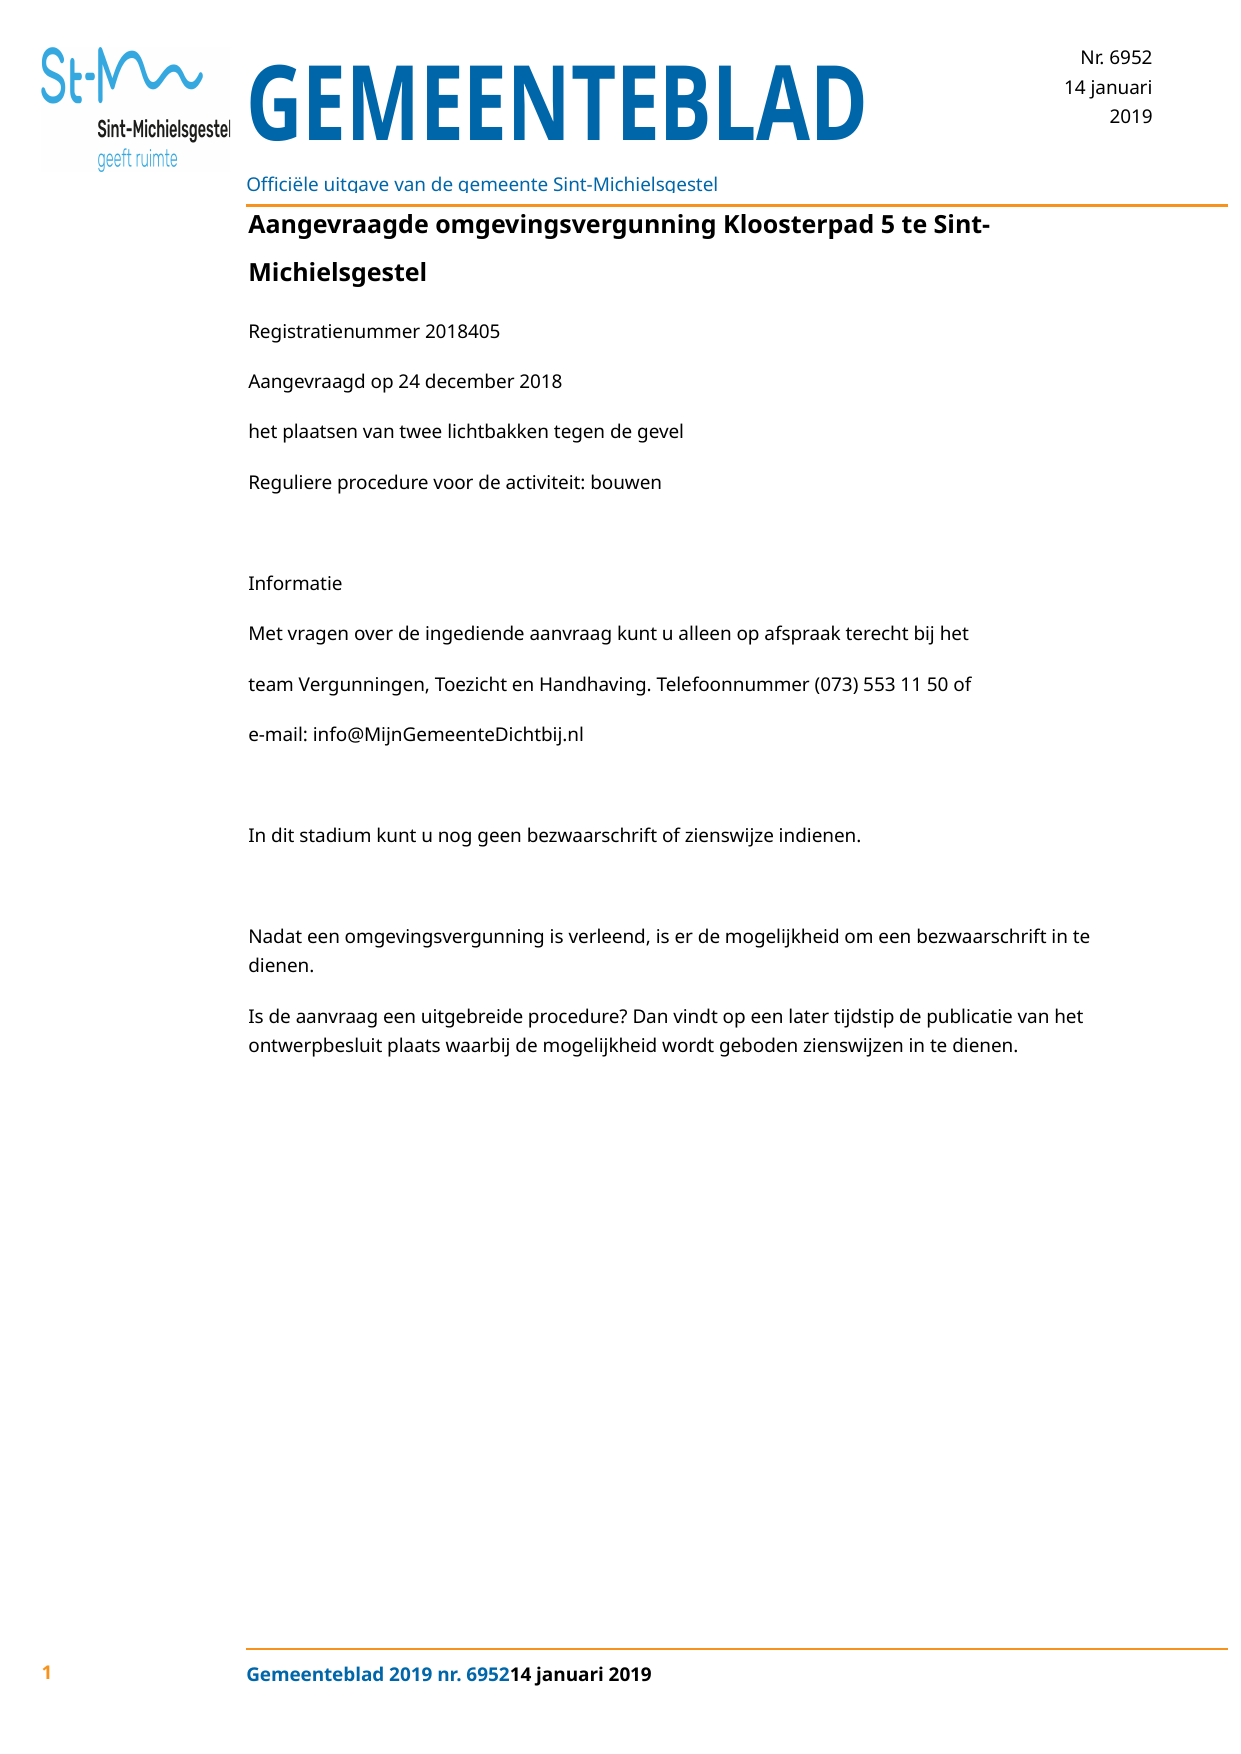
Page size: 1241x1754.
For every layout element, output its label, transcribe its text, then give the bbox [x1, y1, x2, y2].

text team Vergunningen, Toezicht en Handhaving. Telefoonnummer (073) 553 11 50 of [248, 671, 1152, 697]
text het plaatsen van twee lichtbakken tegen de gevel [248, 419, 1152, 444]
text Informatie [248, 570, 1152, 596]
text Aangevraagde omgevingsvergunning Kloosterpad 5 te Sint-Michielsgestel [248, 207, 1152, 288]
text Is de aanvraag een uitgebreide procedure? Dan vindt op een later tijdstip de publicatie van het ontwerpbesluit plaats waarbij de mogelijkheid wordt geboden zienswijzen in te dienen. [248, 1003, 1152, 1058]
text Reguliere procedure voor de activiteit: bouwen [248, 469, 1152, 495]
text e-mail: info@MijnGemeenteDichtbij.nl [248, 721, 1152, 747]
picture [41, 47, 231, 172]
text Aangevraagd op 24 december 2018 [248, 368, 1152, 394]
text Nadat een omgevingsvergunning is verleend, is er de mogelijkheid om een bezwaarschrift in te dienen. [248, 923, 1152, 978]
text Registratienummer 2018405 [248, 318, 1152, 344]
text Met vragen over de ingediende aanvraag kunt u alleen op afspraak terecht bij het [248, 620, 1152, 646]
text In dit stadium kunt u nog geen bezwaarschrift of zienswijze indienen. [248, 822, 1152, 848]
